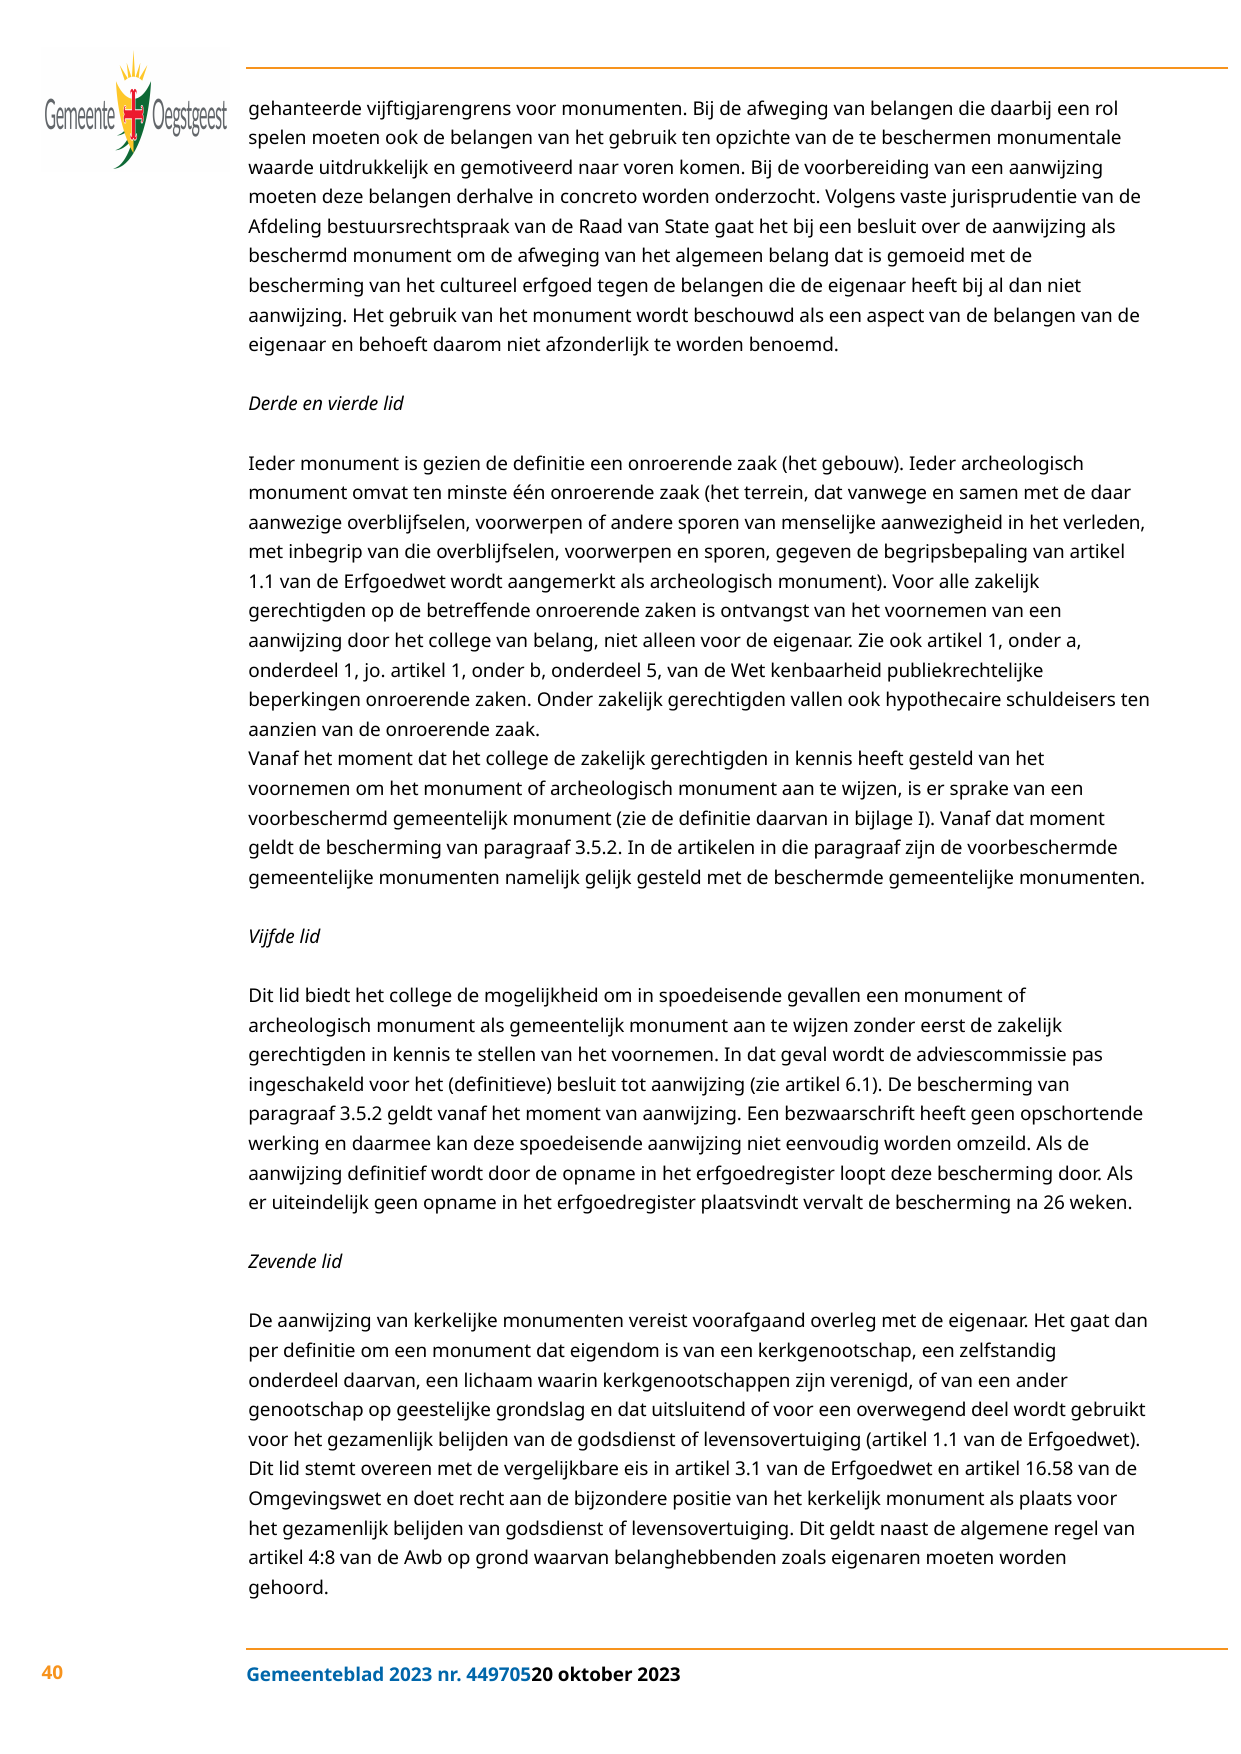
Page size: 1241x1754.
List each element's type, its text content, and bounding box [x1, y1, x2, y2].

picture [41, 47, 231, 172]
text Vijfde lid [248, 923, 1152, 949]
text Zevende lid [248, 1248, 1152, 1274]
text De aanwijzing van kerkelijke monumenten vereist voorafgaand overleg met de eigenaar. Het gaat dan per definitie om een monument dat eigendom is van een kerkgenootschap, een zelfstandig onderdeel daarvan, een lichaam waarin kerkgenootschappen zijn verenigd, of van een ander genootschap op geestelijke grondslag en dat uitsluitend of voor een overwegend deel wordt gebruikt voor het gezamenlijk belijden van de godsdienst of levensovertuiging (artikel 1.1 van de Erfgoedwet). Dit lid stemt overeen met de vergelijkbare eis in artikel 3.1 van de Erfgoedwet en artikel 16.58 van de Omgevingswet en doet recht aan de bijzondere positie van het kerkelijk monument als plaats voor het gezamenlijk belijden van godsdienst of levensovertuiging. Dit geldt naast de algemene regel van artikel 4:8 van de Awb op grond waarvan belanghebbenden zoals eigenaren moeten worden gehoord. [248, 1308, 1152, 1600]
text Dit lid biedt het college de mogelijkheid om in spoedeisende gevallen een monument of archeologisch monument als gemeentelijk monument aan te wijzen zonder eerst de zakelijk gerechtigden in kennis te stellen van het voornemen. In dat geval wordt de adviescommissie pas ingeschakeld voor het (definitieve) besluit tot aanwijzing (zie artikel 6.1). De bescherming van paragraaf 3.5.2 geldt vanaf het moment van aanwijzing. Een bezwaarschrift heeft geen opschortende werking en daarmee kan deze spoedeisende aanwijzing niet eenvoudig worden omzeild. Als de aanwijzing definitief wordt door de opname in het erfgoedregister loopt deze bescherming door. Als er uiteindelijk geen opname in het erfgoedregister plaatsvindt vervalt de bescherming na 26 weken. [248, 982, 1152, 1215]
text Vanaf het moment dat het college de zakelijk gerechtigden in kennis heeft gesteld van het voornemen om het monument of archeologisch monument aan te wijzen, is er sprake van een voorbeschermd gemeentelijk monument (zie de definitie daarvan in bijlage I). Vanaf dat moment geldt de bescherming van paragraaf 3.5.2. In de artikelen in die paragraaf zijn de voorbeschermde gemeentelijke monumenten namelijk gelijk gesteld met de beschermde gemeentelijke monumenten. [248, 746, 1152, 890]
text Ieder monument is gezien de definitie een onroerende zaak (het gebouw). Ieder archeologisch monument omvat ten minste één onroerende zaak (het terrein, dat vanwege en samen met de daar aanwezige overblijfselen, voorwerpen of andere sporen van menselijke aanwezigheid in het verleden, met inbegrip van die overblijfselen, voorwerpen en sporen, gegeven de begripsbepaling van artikel 1.1 van de Erfgoedwet wordt aangemerkt als archeologisch monument). Voor alle zakelijk gerechtigden op de betreffende onroerende zaken is ontvangst van het voornemen van een aanwijzing door het college van belang, niet alleen voor de eigenaar. Zie ook artikel 1, onder a, onderdeel 1, jo. artikel 1, onder b, onderdeel 5, van de Wet kenbaarheid publiekrechtelijke beperkingen onroerende zaken. Onder zakelijk gerechtigden vallen ook hypothecaire schuldeisers ten aanzien van de onroerende zaak. [248, 450, 1152, 742]
text Derde en vierde lid [248, 391, 1152, 416]
text gehanteerde vijftigjarengrens voor monumenten. Bij de afweging van belangen die daarbij een rol spelen moeten ook de belangen van het gebruik ten opzichte van de te beschermen monumentale waarde uitdrukkelijk en gemotiveerd naar voren komen. Bij de voorbereiding van een aanwijzing moeten deze belangen derhalve in concreto worden onderzocht. Volgens vaste jurisprudentie van de Afdeling bestuursrechtspraak van de Raad van State gaat het bij een besluit over de aanwijzing als beschermd monument om de afweging van het algemeen belang dat is gemoeid met de bescherming van het cultureel erfgoed tegen de belangen die de eigenaar heeft bij al dan niet aanwijzing. Het gebruik van het monument wordt beschouwd als een aspect van de belangen van de eigenaar en behoeft daarom niet afzonderlijk te worden benoemd. [248, 95, 1152, 357]
